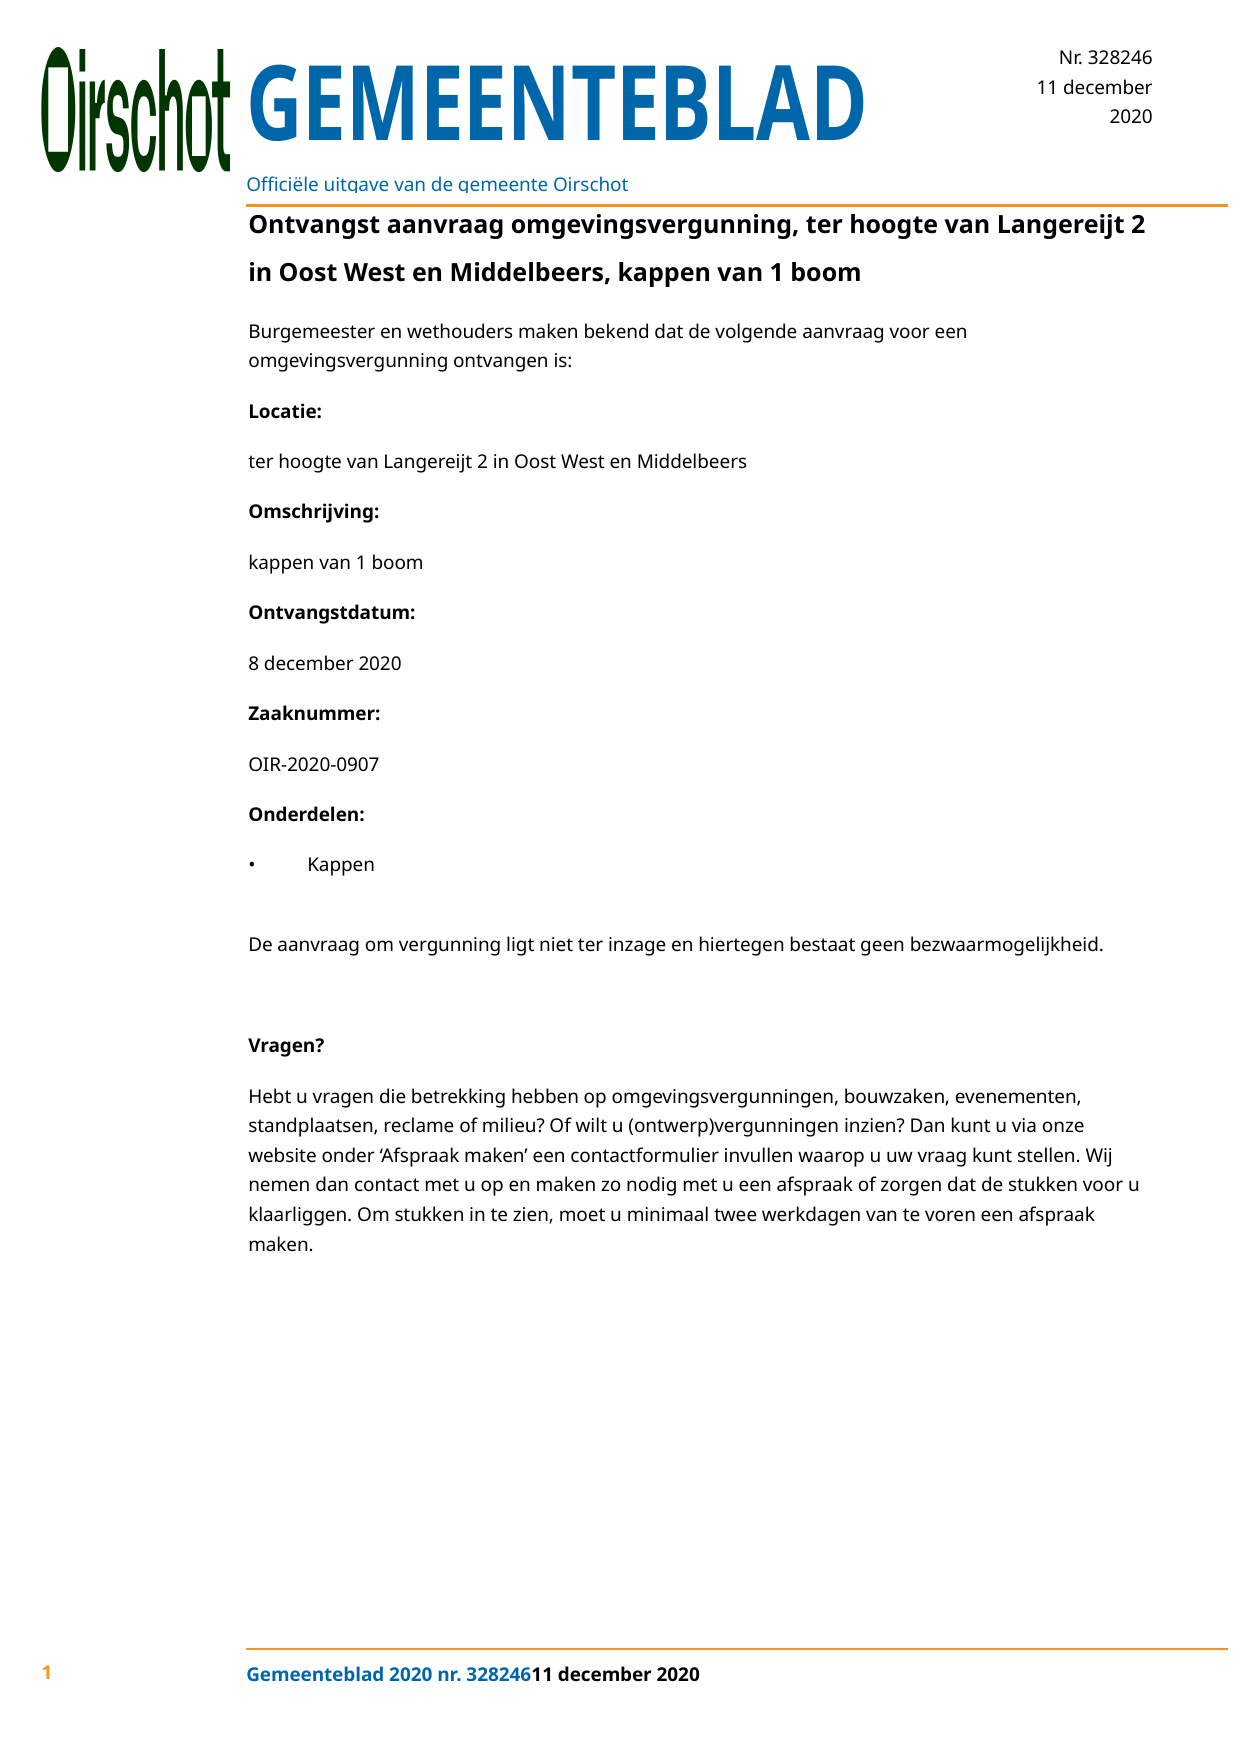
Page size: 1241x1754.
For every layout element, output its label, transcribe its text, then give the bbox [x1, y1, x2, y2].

text Ontvangst aanvraag omgevingsvergunning, ter hoogte van Langereijt 2 in Oost West en Middelbeers, kappen van 1 boom [248, 207, 1152, 288]
list Kappen [248, 852, 1152, 877]
text 8 december 2020 [248, 650, 1152, 676]
text Omschrijving: [248, 499, 1152, 524]
text OIR-2020-0907 [248, 751, 1152, 777]
text Locatie: [248, 398, 1152, 424]
text Onderdelen: [248, 801, 1152, 827]
text Burgemeester en wethouders maken bekend dat de volgende aanvraag voor een omgevingsvergunning ontvangen is: [248, 318, 1152, 373]
picture [41, 47, 231, 172]
text Vragen? [248, 1032, 1152, 1058]
text kappen van 1 boom [248, 549, 1152, 575]
text Ontvangstdatum: [248, 599, 1152, 625]
text ter hoogte van Langereijt 2 in Oost West en Middelbeers [248, 448, 1152, 474]
text Zaaknummer: [248, 700, 1152, 726]
text Hebt u vragen die betrekking hebben op omgevingsvergunningen, bouwzaken, evenementen, standplaatsen, reclame of milieu? Of wilt u (ontwerp)vergunningen inzien? Dan kunt u via onze website onder ‘Afspraak maken’ een contactformulier invullen waarop u uw vraag kunt stellen. Wij nemen dan contact met u op en maken zo nodig met u een afspraak of zorgen dat de stukken voor u klaarliggen. Om stukken in te zien, moet u minimaal twee werkdagen van te voren een afspraak maken. [248, 1083, 1152, 1257]
text De aanvraag om vergunning ligt niet ter inzage en hiertegen bestaat geen bezwaarmogelijkheid. [248, 932, 1152, 957]
